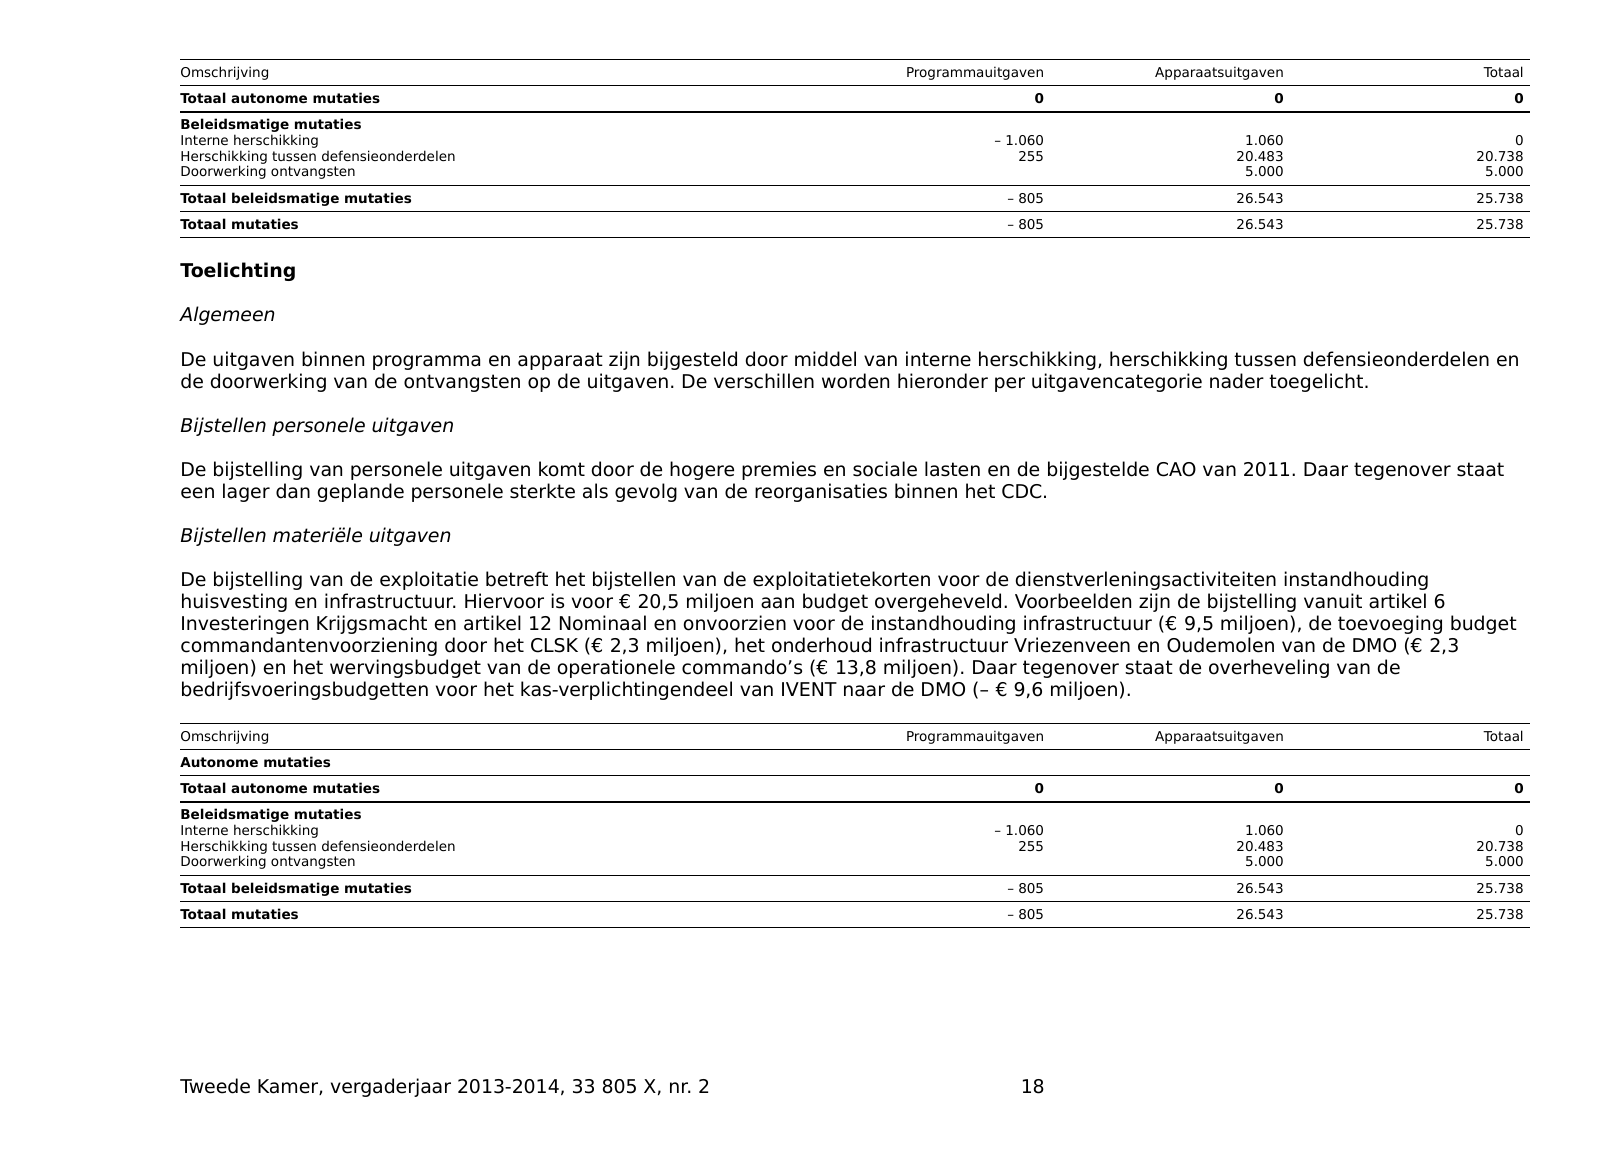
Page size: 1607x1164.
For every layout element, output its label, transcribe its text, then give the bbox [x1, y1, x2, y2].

table_cell 5.000 [1290, 164, 1529, 185]
table_cell 25.738 [1290, 212, 1529, 237]
subtitle Bijstellen personele uitgaven [180, 415, 1529, 437]
table_cell [1290, 803, 1529, 823]
text De uitgaven binnen programma en apparaat zijn bijgesteld door middel van interne herschikking, herschikking tussen defensieonderdelen en de doorwerking van de ontvangsten op de uitgaven. De verschillen worden hieronder per uitgavencategorie nader toegelicht. [180, 348, 1529, 392]
table_cell [810, 750, 1050, 775]
table_header Apparaatsuitgaven [1050, 724, 1289, 749]
table_cell Herschikking tussen defensieonderdelen [180, 839, 810, 854]
table_cell [810, 854, 1050, 875]
table_header Totaal [1290, 60, 1529, 85]
table_cell [810, 164, 1050, 185]
table_cell – 805 [810, 902, 1050, 927]
table_cell 1.060 [1050, 133, 1289, 148]
table_cell – 1.060 [810, 133, 1050, 148]
table_cell 20.483 [1050, 839, 1289, 854]
text De bijstelling van de exploitatie betreft het bijstellen van de exploitatietekorten voor de dienstverleningsactiviteiten instandhouding huisvesting en infrastructuur. Hiervoor is voor € 20,5 miljoen aan budget overgeheveld. Voorbeelden zijn de bijstelling vanuit artikel 6 Investeringen Krijgsmacht en artikel 12 Nominaal en onvoorzien voor de instandhouding infrastructuur (€ 9,5 miljoen), de toevoeging budget commandantenvoorziening door het CLSK (€ 2,3 miljoen), het onderhoud infrastructuur Vriezenveen en Oudemolen van de DMO (€ 2,3 miljoen) en het wervingsbudget van de operationele commando’s (€ 13,8 miljoen). Daar tegenover staat de overheveling van de bedrijfsvoeringsbudgetten voor het kas-verplichtingendeel van IVENT naar de DMO (– € 9,6 miljoen). [180, 569, 1529, 701]
table_cell 0 [810, 86, 1050, 111]
table_cell [1290, 113, 1529, 133]
table_cell Totaal beleidsmatige mutaties [180, 876, 810, 901]
table_cell 26.543 [1050, 902, 1289, 927]
table_cell [1050, 113, 1289, 133]
table_cell [1290, 750, 1529, 775]
table_cell Interne herschikking [180, 133, 810, 148]
table_cell [810, 113, 1050, 133]
table_cell – 1.060 [810, 823, 1050, 838]
table_cell 25.738 [1290, 902, 1529, 927]
table_header Apparaatsuitgaven [1050, 60, 1289, 85]
table_cell 0 [1050, 776, 1289, 801]
table_cell 255 [810, 839, 1050, 854]
table_cell 26.543 [1050, 186, 1289, 211]
table_cell 0 [1050, 86, 1289, 111]
table_cell 26.543 [1050, 876, 1289, 901]
table_cell Totaal beleidsmatige mutaties [180, 186, 810, 211]
table_cell Beleidsmatige mutaties [180, 113, 810, 133]
table_cell 255 [810, 149, 1050, 164]
table_header Omschrijving [180, 60, 810, 85]
table_cell 26.543 [1050, 212, 1289, 237]
table_cell Herschikking tussen defensieonderdelen [180, 149, 810, 164]
subtitle Algemeen [180, 304, 1529, 326]
table_cell 5.000 [1050, 164, 1289, 185]
text De bijstelling van personele uitgaven komt door de hogere premies en sociale lasten en de bijgestelde CAO van 2011. Daar tegenover staat een lager dan geplande personele sterkte als gevolg van de reorganisaties binnen het CDC. [180, 459, 1529, 503]
table_header Totaal [1290, 724, 1529, 749]
table_cell Beleidsmatige mutaties [180, 803, 810, 823]
table_cell 20.738 [1290, 149, 1529, 164]
table_cell Totaal autonome mutaties [180, 86, 810, 111]
table_header Programmauitgaven [810, 724, 1050, 749]
table_cell Totaal mutaties [180, 902, 810, 927]
table_cell – 805 [810, 186, 1050, 211]
table_cell Doorwerking ontvangsten [180, 854, 810, 875]
table_cell Autonome mutaties [180, 750, 810, 775]
table_cell 0 [1290, 86, 1529, 111]
table_cell 0 [1290, 776, 1529, 801]
subtitle Toelichting [180, 260, 1529, 282]
table_cell [810, 803, 1050, 823]
table_cell [1050, 750, 1289, 775]
table_cell 0 [1290, 823, 1529, 838]
table_cell Interne herschikking [180, 823, 810, 838]
table_cell Totaal mutaties [180, 212, 810, 237]
table_header Programmauitgaven [810, 60, 1050, 85]
table_cell 25.738 [1290, 876, 1529, 901]
table_cell – 805 [810, 212, 1050, 237]
table_header Omschrijving [180, 724, 810, 749]
table_cell Doorwerking ontvangsten [180, 164, 810, 185]
table_cell [1050, 803, 1289, 823]
table_cell 20.483 [1050, 149, 1289, 164]
table_cell 0 [1290, 133, 1529, 148]
table_cell Totaal autonome mutaties [180, 776, 810, 801]
table_cell – 805 [810, 876, 1050, 901]
table_cell 20.738 [1290, 839, 1529, 854]
subtitle Bijstellen materiële uitgaven [180, 525, 1529, 547]
table_cell 25.738 [1290, 186, 1529, 211]
table_cell 0 [810, 776, 1050, 801]
table_cell 5.000 [1290, 854, 1529, 875]
table_cell 5.000 [1050, 854, 1289, 875]
table_cell 1.060 [1050, 823, 1289, 838]
